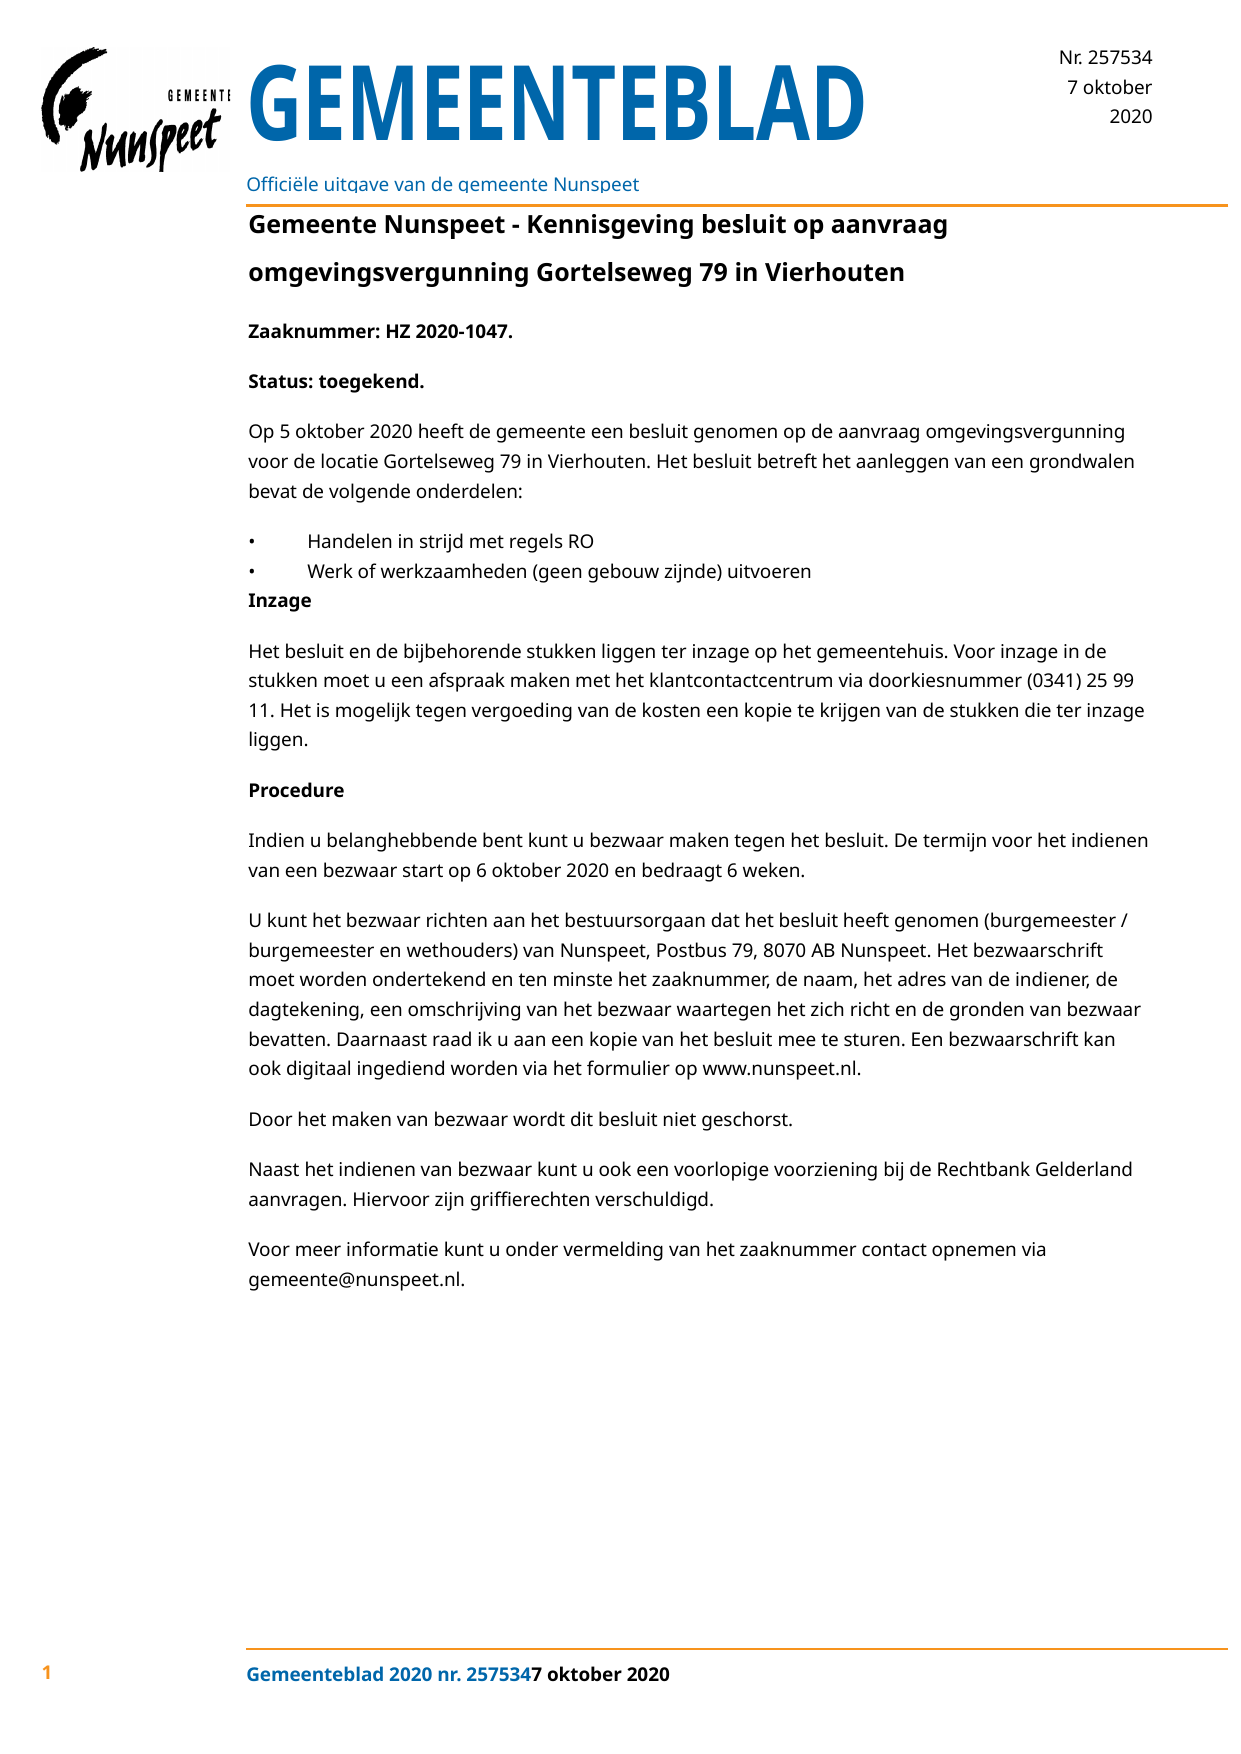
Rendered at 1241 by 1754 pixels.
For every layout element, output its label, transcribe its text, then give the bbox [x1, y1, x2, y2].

text Procedure [248, 777, 1152, 803]
text Het besluit en de bijbehorende stukken liggen ter inzage op het gemeentehuis. Voor inzage in de stukken moet u een afspraak maken met het klantcontactcentrum via doorkiesnummer (0341) 25 99 11. Het is mogelijk tegen vergoeding van de kosten een kopie te krijgen van de stukken die ter inzage liggen. [248, 638, 1152, 752]
text Naast het indienen van bezwaar kunt u ook een voorlopige voorziening bij de Rechtbank Gelderland aanvragen. Hiervoor zijn griffierechten verschuldigd. [248, 1156, 1152, 1212]
text Status: toegekend. [248, 368, 1152, 394]
text Indien u belanghebbende bent kunt u bezwaar maken tegen het besluit. De termijn voor het indienen van een bezwaar start op 6 oktober 2020 en bedraagt 6 weken. [248, 827, 1152, 883]
text Voor meer informatie kunt u onder vermelding van het zaaknummer contact opnemen via gemeente@nunspeet.nl. [248, 1236, 1152, 1292]
list Handelen in strijd met regels RO [248, 528, 1152, 554]
text Gemeente Nunspeet - Kennisgeving besluit op aanvraag omgevingsvergunning Gortelseweg 79 in Vierhouten [248, 207, 1152, 288]
text U kunt het bezwaar richten aan het bestuursorgaan dat het besluit heeft genomen (burgemeester / burgemeester en wethouders) van Nunspeet, Postbus 79, 8070 AB Nunspeet. Het bezwaarschrift moet worden ondertekend en ten minste het zaaknummer, de naam, het adres van de indiener, de dagtekening, een omschrijving van het bezwaar waartegen het zich richt en de gronden van bezwaar bevatten. Daarnaast raad ik u aan een kopie van het besluit mee te sturen. Een bezwaarschrift kan ook digitaal ingediend worden via het formulier op www.nunspeet.nl. [248, 907, 1152, 1081]
text Zaaknummer: HZ 2020-1047. [248, 318, 1152, 344]
text Inzage [248, 587, 1152, 613]
text Door het maken van bezwaar wordt dit besluit niet geschorst. [248, 1106, 1152, 1132]
list Werk of werkzaamheden (geen gebouw zijnde) uitvoeren [248, 558, 1152, 584]
text Op 5 oktober 2020 heeft de gemeente een besluit genomen op de aanvraag omgevingsvergunning voor de locatie Gortelseweg 79 in Vierhouten. Het besluit betreft het aanleggen van een grondwalen bevat de volgende onderdelen: [248, 419, 1152, 504]
picture [41, 47, 231, 172]
